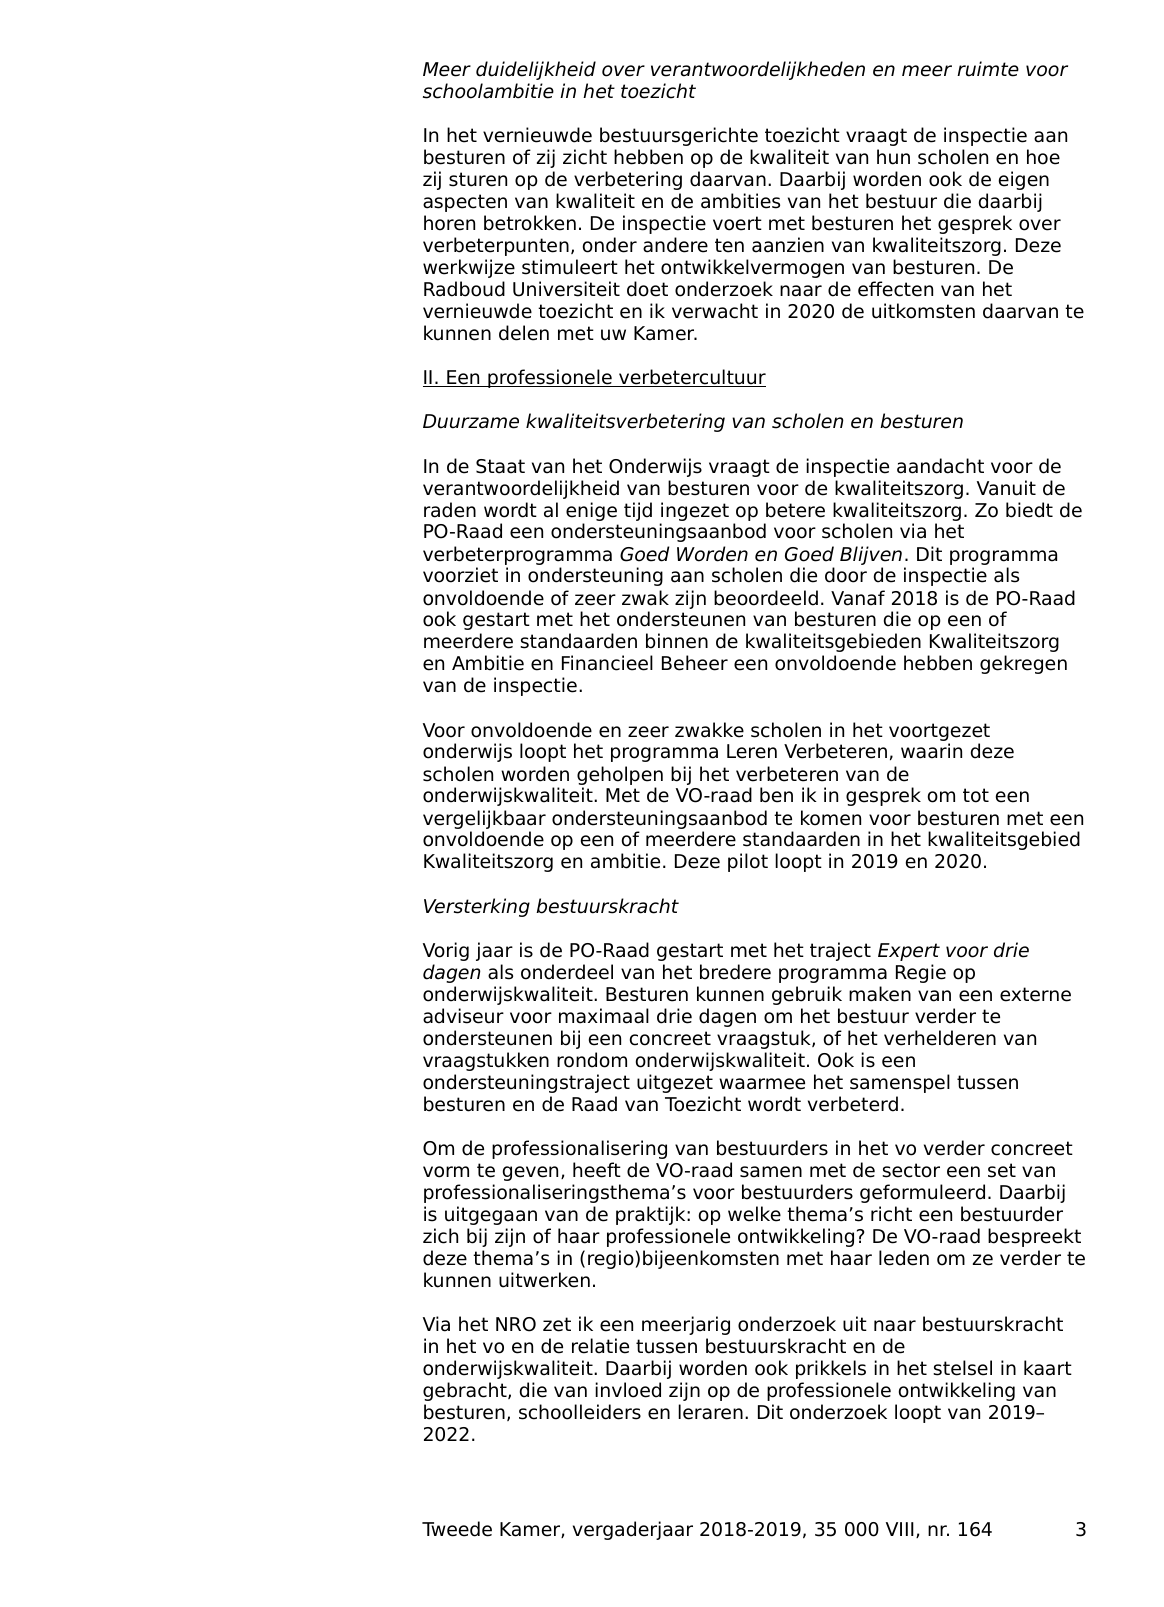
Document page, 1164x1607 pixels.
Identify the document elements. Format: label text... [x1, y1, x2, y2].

text Via het NRO zet ik een meerjarig onderzoek uit naar bestuurskracht in het vo en de relatie tussen bestuurskracht en de onderwijskwaliteit. Daarbij worden ook prikkels in het stelsel in kaart gebracht, die van invloed zijn op de professionele ontwikkeling van besturen, schoolleiders en leraren. Dit onderzoek loopt van 2019–2022. [422, 1314, 1087, 1446]
text Voor onvoldoende en zeer zwakke scholen in het voortgezet onderwijs loopt het programma Leren Verbeteren, waarin deze scholen worden geholpen bij het verbeteren van de onderwijskwaliteit. Met de VO-raad ben ik in gesprek om tot een vergelijkbaar ondersteuningsaanbod te komen voor besturen met een onvoldoende op een of meerdere standaarden in het kwaliteitsgebied Kwaliteitszorg en ambitie. Deze pilot loopt in 2019 en 2020. [422, 719, 1087, 873]
subtitle Meer duidelijkheid over verantwoordelijkheden en meer ruimte voor schoolambitie in het toezicht [422, 59, 1087, 103]
subtitle Duurzame kwaliteitsverbetering van scholen en besturen [422, 411, 1087, 433]
subtitle Versterking bestuurskracht [422, 896, 1087, 917]
text Vorig jaar is de PO-Raad gestart met het traject Expert voor drie dagen als onderdeel van het bredere programma Regie op onderwijskwaliteit. Besturen kunnen gebruik maken van een externe adviseur voor maximaal drie dagen om het bestuur verder te ondersteunen bij een concreet vraagstuk, of het verhelderen van vraagstukken rondom onderwijskwaliteit. Ook is een ondersteuningstraject uitgezet waarmee het samenspel tussen besturen en de Raad van Toezicht wordt verbeterd. [422, 940, 1087, 1116]
text In het vernieuwde bestuursgerichte toezicht vraagt de inspectie aan besturen of zij zicht hebben op de kwaliteit van hun scholen en hoe zij sturen op de verbetering daarvan. Daarbij worden ook de eigen aspecten van kwaliteit en de ambities van het bestuur die daarbij horen betrokken. De inspectie voert met besturen het gesprek over verbeterpunten, onder andere ten aanzien van kwaliteitszorg. Deze werkwijze stimuleert het ontwikkelvermogen van besturen. De Radboud Universiteit doet onderzoek naar de effecten van het vernieuwde toezicht en ik verwacht in 2020 de uitkomsten daarvan te kunnen delen met uw Kamer. [422, 125, 1087, 345]
text Om de professionalisering van bestuurders in het vo verder concreet vorm te geven, heeft de VO-raad samen met de sector een set van professionaliseringsthema’s voor bestuurders geformuleerd. Daarbij is uitgegaan van de praktijk: op welke thema’s richt een bestuurder zich bij zijn of haar professionele ontwikkeling? De VO-raad bespreekt deze thema’s in (regio)bijeenkomsten met haar leden om ze verder te kunnen uitwerken. [422, 1138, 1087, 1292]
text In de Staat van het Onderwijs vraagt de inspectie aandacht voor de verantwoordelijkheid van besturen voor de kwaliteitszorg. Vanuit de raden wordt al enige tijd ingezet op betere kwaliteitszorg. Zo biedt de PO-Raad een ondersteuningsaanbod voor scholen via het verbeterprogramma Goed Worden en Goed Blijven. Dit programma voorziet in ondersteuning aan scholen die door de inspectie als onvoldoende of zeer zwak zijn beoordeeld. Vanaf 2018 is de PO-Raad ook gestart met het ondersteunen van besturen die op een of meerdere standaarden binnen de kwaliteitsgebieden Kwaliteitszorg en Ambitie en Financieel Beheer een onvoldoende hebben gekregen van de inspectie. [422, 456, 1087, 697]
subtitle II. Een professionele verbetercultuur [422, 367, 1087, 389]
